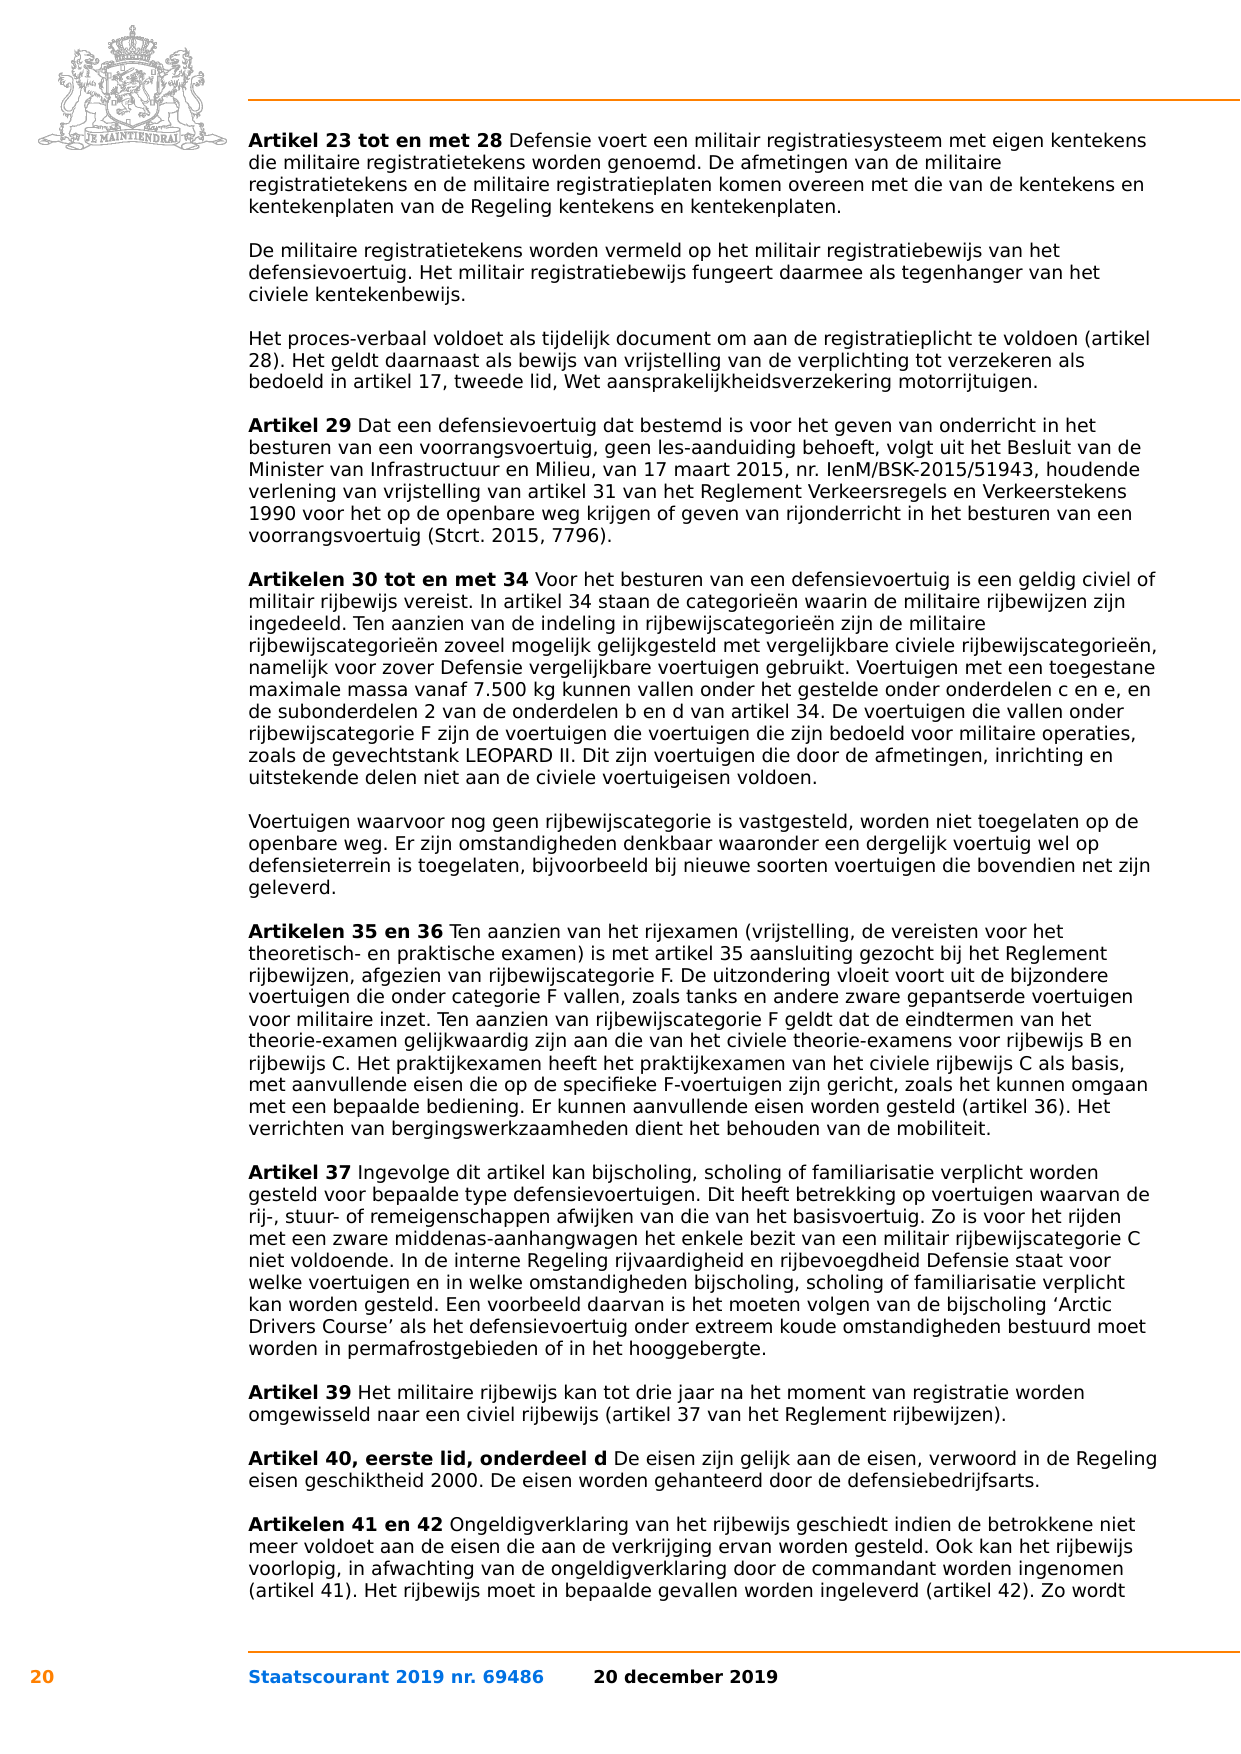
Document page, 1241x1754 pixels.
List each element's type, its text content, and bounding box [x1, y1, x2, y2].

text Artikel 37 Ingevolge dit artikel kan bijscholing, scholing of familiarisatie verplicht worden gesteld voor bepaalde type defensievoertuigen. Dit heeft betrekking op voertuigen waarvan de rij-, stuur- of remeigenschappen afwijken van die van het basisvoertuig. Zo is voor het rijden met een zware middenas-aanhangwagen het enkele bezit van een militair rijbewijscategorie C niet voldoende. In de interne Regeling rijvaardigheid en rijbevoegdheid Defensie staat voor welke voertuigen en in welke omstandigheden bijscholing, scholing of familiarisatie verplicht kan worden gesteld. Een voorbeeld daarvan is het moeten volgen van de bijscholing ‘Arctic Drivers Course’ als het defensievoertuig onder extreem koude omstandigheden bestuurd moet worden in permafrostgebieden of in het hooggebergte. [248, 1162, 1163, 1360]
text Voertuigen waarvoor nog geen rijbewijscategorie is vastgesteld, worden niet toegelaten op de openbare weg. Er zijn omstandigheden denkbaar waaronder een dergelijk voertuig wel op defensieterrein is toegelaten, bijvoorbeeld bij nieuwe soorten voertuigen die bovendien net zijn geleverd. [248, 811, 1163, 899]
text Artikel 39 Het militaire rijbewijs kan tot drie jaar na het moment van registratie worden omgewisseld naar een civiel rijbewijs (artikel 37 van het Reglement rijbewijzen). [248, 1382, 1163, 1426]
text Artikel 29 Dat een defensievoertuig dat bestemd is voor het geven van onderricht in het besturen van een voorrangsvoertuig, geen les-aanduiding behoeft, volgt uit het Besluit van de Minister van Infrastructuur en Milieu, van 17 maart 2015, nr. IenM/BSK-2015/51943, houdende verlening van vrijstelling van artikel 31 van het Reglement Verkeersregels en Verkeerstekens 1990 voor het op de openbare weg krijgen of geven van rijonderricht in het besturen van een voorrangsvoertuig (Stcrt. 2015, 7796). [248, 415, 1163, 547]
text Artikel 40, eerste lid, onderdeel d De eisen zijn gelijk aan de eisen, verwoord in de Regeling eisen geschiktheid 2000. De eisen worden gehanteerd door de defensiebedrijfsarts. [248, 1448, 1163, 1492]
text Artikelen 41 en 42 Ongeldigverklaring van het rijbewijs geschiedt indien de betrokkene niet meer voldoet aan de eisen die aan de verkrijging ervan worden gesteld. Ook kan het rijbewijs voorlopig, in afwachting van de ongeldigverklaring door de commandant worden ingenomen (artikel 41). Het rijbewijs moet in bepaalde gevallen worden ingeleverd (artikel 42). Zo wordt [248, 1513, 1163, 1601]
text Artikelen 35 en 36 Ten aanzien van het rijexamen (vrijstelling, de vereisten voor het theoretisch- en praktische examen) is met artikel 35 aansluiting gezocht bij het Reglement rijbewijzen, afgezien van rijbewijscategorie F. De uitzondering vloeit voort uit de bijzondere voertuigen die onder categorie F vallen, zoals tanks en andere zware gepantserde voertuigen voor militaire inzet. Ten aanzien van rijbewijscategorie F geldt dat de eindtermen van het theorie-examen gelijkwaardig zijn aan die van het civiele theorie-examens voor rijbewijs B en rijbewijs C. Het praktijkexamen heeft het praktijkexamen van het civiele rijbewijs C als basis, met aanvullende eisen die op de specifieke F-voertuigen zijn gericht, zoals het kunnen omgaan met een bepaalde bediening. Er kunnen aanvullende eisen worden gesteld (artikel 36). Het verrichten van bergingswerkzaamheden dient het behouden van de mobiliteit. [248, 921, 1163, 1140]
picture [38, 25, 227, 150]
text Artikelen 30 tot en met 34 Voor het besturen van een defensievoertuig is een geldig civiel of militair rijbewijs vereist. In artikel 34 staan de categorieën waarin de militaire rijbewijzen zijn ingedeeld. Ten aanzien van de indeling in rijbewijscategorieën zijn de militaire rijbewijscategorieën zoveel mogelijk gelijkgesteld met vergelijkbare civiele rijbewijscategorieën, namelijk voor zover Defensie vergelijkbare voertuigen gebruikt. Voertuigen met een toegestane maximale massa vanaf 7.500 kg kunnen vallen onder het gestelde onder onderdelen c en e, en de subonderdelen 2 van de onderdelen b en d van artikel 34. De voertuigen die vallen onder rijbewijscategorie F zijn de voertuigen die voertuigen die zijn bedoeld voor militaire operaties, zoals de gevechtstank LEOPARD II. Dit zijn voertuigen die door de afmetingen, inrichting en uitstekende delen niet aan de civiele voertuigeisen voldoen. [248, 569, 1163, 789]
text Het proces-verbaal voldoet als tijdelijk document om aan de registratieplicht te voldoen (artikel 28). Het geldt daarnaast als bewijs van vrijstelling van de verplichting tot verzekeren als bedoeld in artikel 17, tweede lid, Wet aansprakelijkheidsverzekering motorrijtuigen. [248, 327, 1163, 393]
text Artikel 23 tot en met 28 Defensie voert een militair registratiesysteem met eigen kentekens die militaire registratietekens worden genoemd. De afmetingen van de militaire registratietekens en de militaire registratieplaten komen overeen met die van de kentekens en kentekenplaten van de Regeling kentekens en kentekenplaten. [248, 130, 1163, 218]
text De militaire registratietekens worden vermeld op het militair registratiebewijs van het defensievoertuig. Het militair registratiebewijs fungeert daarmee als tegenhanger van het civiele kentekenbewijs. [248, 240, 1163, 306]
